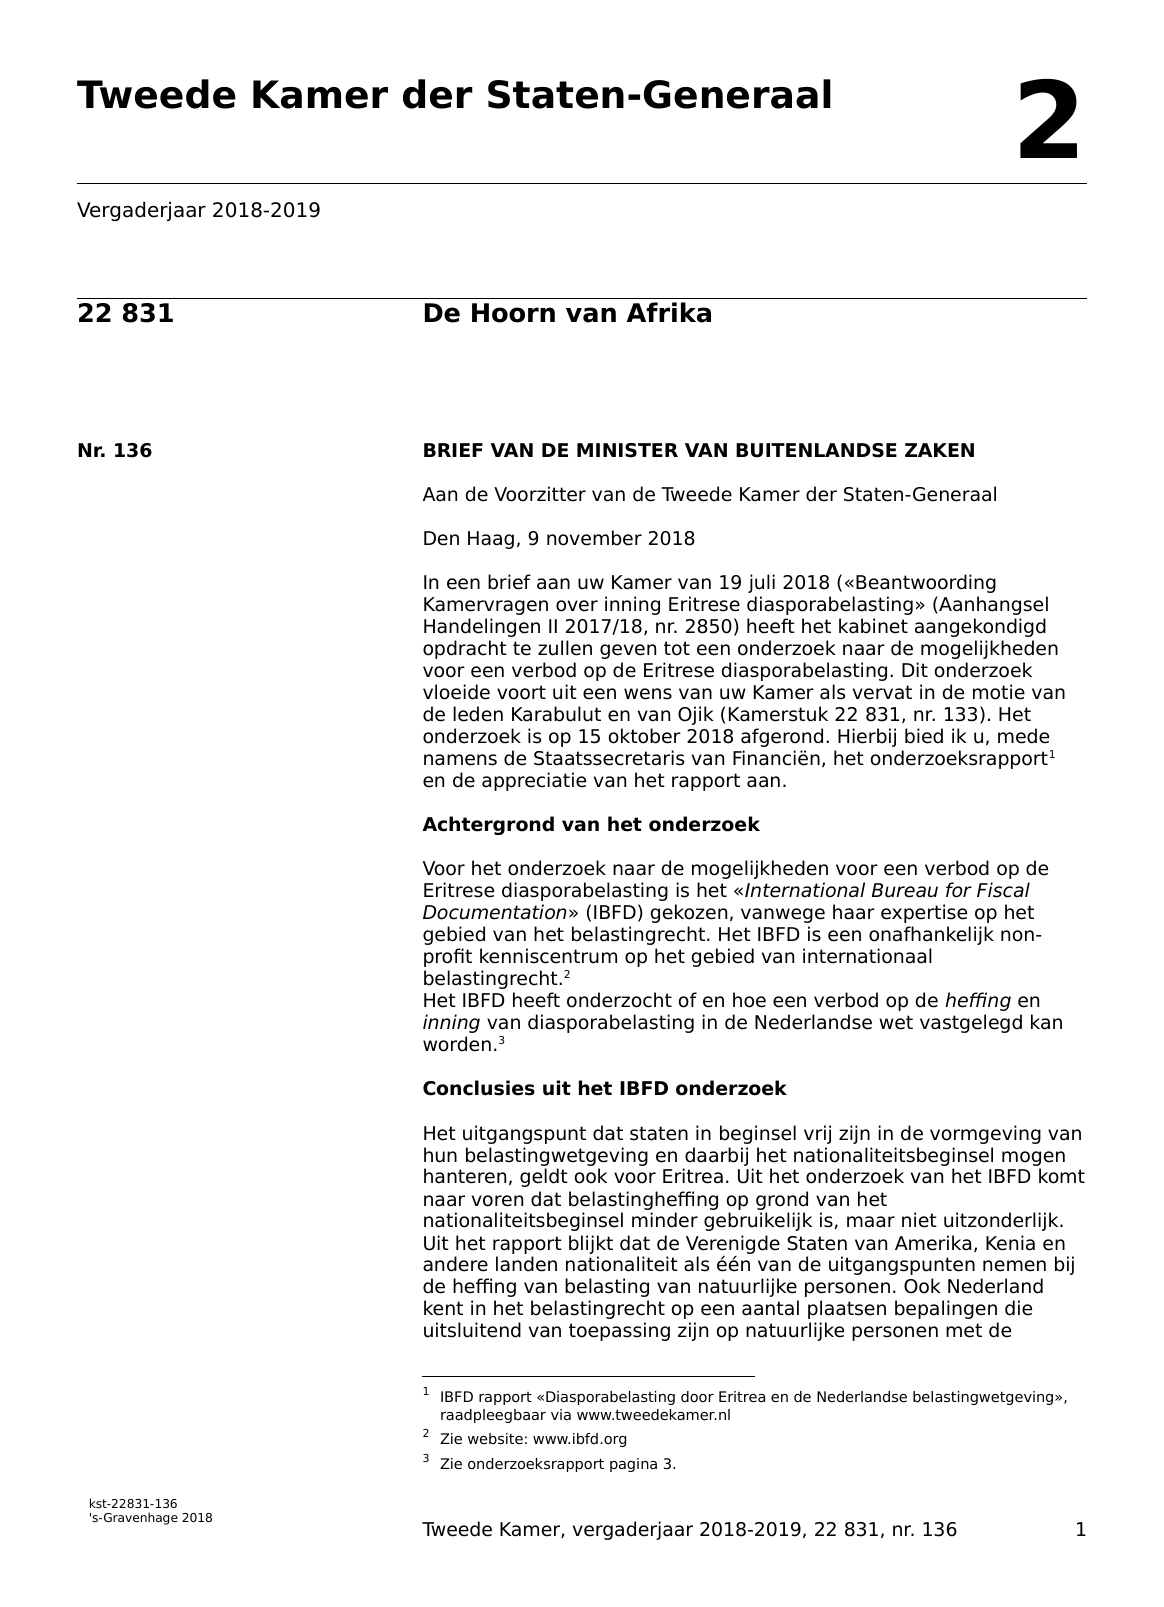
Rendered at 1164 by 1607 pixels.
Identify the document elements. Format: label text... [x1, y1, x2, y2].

text In een brief aan uw Kamer van 19 juli 2018 («Beantwoording Kamervragen over inning Eritrese diasporabelasting» (Aanhangsel Handelingen II 2017/18, nr. 2850) heeft het kabinet aangekondigd opdracht te zullen geven tot een onderzoek naar de mogelijkheden voor een verbod op de Eritrese diasporabelasting. Dit onderzoek vloeide voort uit een wens van uw Kamer als vervat in de motie van de leden Karabulut en van Ojik (Kamerstuk 22 831, nr. 133). Het onderzoek is op 15 oktober 2018 afgerond. Hierbij bied ik u, mede namens de Staatssecretaris van Financiën, het onderzoeksrapport en de appreciatie van het rapport aan. [422, 572, 1087, 792]
text Zie onderzoeksrapport pagina 3. [422, 1452, 1087, 1474]
subtitle Conclusies uit het IBFD onderzoek [422, 1078, 1087, 1100]
text kst-22831-136 [88, 1497, 323, 1511]
text Aan de Voorzitter van de Tweede Kamer der Staten-Generaal [422, 484, 1087, 506]
text Het uitgangspunt dat staten in beginsel vrij zijn in de vormgeving van hun belastingwetgeving en daarbij het nationaliteitsbeginsel mogen hanteren, geldt ook voor Eritrea. Uit het onderzoek van het IBFD komt naar voren dat belastingheffing op grond van het nationaliteitsbeginsel minder gebruikelijk is, maar niet uitzonderlijk. Uit het rapport blijkt dat de Verenigde Staten van Amerika, Kenia en andere landen nationaliteit als één van de uitgangspunten nemen bij de heffing van belasting van natuurlijke personen. Ook Nederland kent in het belastingrecht op een aantal plaatsen bepalingen die uitsluitend van toepassing zijn op natuurlijke personen met de [422, 1122, 1087, 1342]
table_header 2 [886, 59, 1087, 183]
text Voor het onderzoek naar de mogelijkheden voor een verbod op de Eritrese diasporabelasting is het «International Bureau for Fiscal Documentation» (IBFD) gekozen, vanwege haar expertise op het gebied van het belastingrecht. Het IBFD is een onafhankelijk non-profit kenniscentrum op het gebied van internationaal belastingrecht. [422, 858, 1087, 990]
table_header Tweede Kamer der Staten-Generaal [77, 59, 886, 183]
subtitle Nr. 136 BRIEF VAN DE MINISTER VAN BUITENLANDSE ZAKEN [77, 440, 1087, 462]
text 's-Gravenhage 2018 [88, 1511, 323, 1525]
text Het IBFD heeft onderzocht of en hoe een verbod op de heffing en inning van diasporabelasting in de Nederlandse wet vastgelegd kan worden. [422, 990, 1087, 1056]
subtitle Achtergrond van het onderzoek [422, 814, 1087, 836]
text Den Haag, 9 november 2018 [422, 528, 1087, 550]
text IBFD rapport «Diasporabelasting door Eritrea en de Nederlandse belastingwetgeving», raadpleegbaar via www.tweedekamer.nl [422, 1385, 1087, 1424]
text Zie website: www.ibfd.org [422, 1427, 1087, 1449]
subtitle 22 831 De Hoorn van Afrika [77, 299, 1087, 329]
table_cell Vergaderjaar 2018-2019 [77, 184, 1087, 298]
